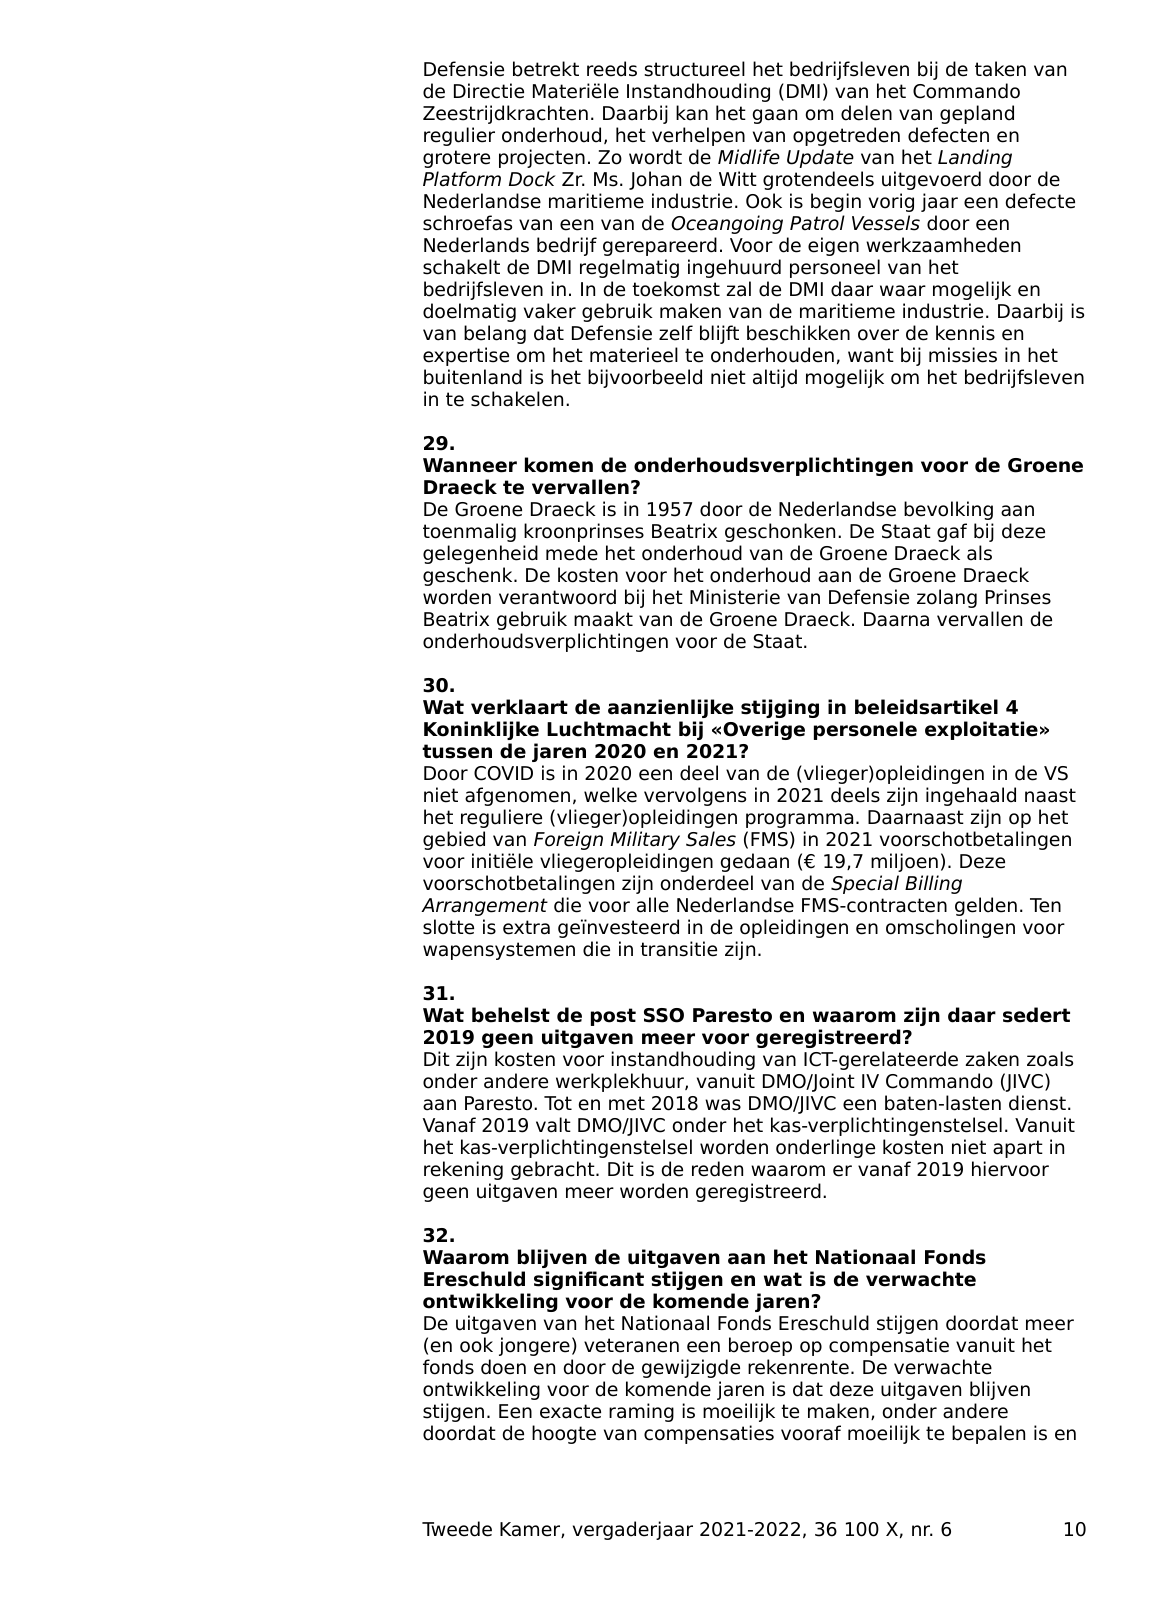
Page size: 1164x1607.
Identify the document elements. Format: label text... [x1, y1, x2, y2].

text 29. [422, 433, 1087, 455]
text Wat behelst de post SSO Paresto en waarom zijn daar sedert 2019 geen uitgaven meer voor geregistreerd? [422, 1005, 1087, 1049]
text Defensie betrekt reeds structureel het bedrijfsleven bij de taken van de Directie Materiële Instandhouding (DMI) van het Commando Zeestrijdkrachten. Daarbij kan het gaan om delen van gepland regulier onderhoud, het verhelpen van opgetreden defecten en grotere projecten. Zo wordt de Midlife Update van het Landing Platform Dock Zr. Ms. Johan de Witt grotendeels uitgevoerd door de Nederlandse maritieme industrie. Ook is begin vorig jaar een defecte schroefas van een van de Oceangoing Patrol Vessels door een Nederlands bedrijf gerepareerd. Voor de eigen werkzaamheden schakelt de DMI regelmatig ingehuurd personeel van het bedrijfsleven in. In de toekomst zal de DMI daar waar mogelijk en doelmatig vaker gebruik maken van de maritieme industrie. Daarbij is van belang dat Defensie zelf blijft beschikken over de kennis en expertise om het materieel te onderhouden, want bij missies in het buitenland is het bijvoorbeeld niet altijd mogelijk om het bedrijfsleven in te schakelen. [422, 59, 1087, 411]
text De Groene Draeck is in 1957 door de Nederlandse bevolking aan toenmalig kroonprinses Beatrix geschonken. De Staat gaf bij deze gelegenheid mede het onderhoud van de Groene Draeck als geschenk. De kosten voor het onderhoud aan de Groene Draeck worden verantwoord bij het Ministerie van Defensie zolang Prinses Beatrix gebruik maakt van de Groene Draeck. Daarna vervallen de onderhoudsverplichtingen voor de Staat. [422, 499, 1087, 653]
text Waarom blijven de uitgaven aan het Nationaal Fonds Ereschuld significant stijgen en wat is de verwachte ontwikkeling voor de komende jaren? [422, 1247, 1087, 1313]
text 31. [422, 983, 1087, 1005]
text Dit zijn kosten voor instandhouding van ICT-gerelateerde zaken zoals onder andere werkplekhuur, vanuit DMO/Joint IV Commando (JIVC) aan Paresto. Tot en met 2018 was DMO/JIVC een baten-lasten dienst. Vanaf 2019 valt DMO/JIVC onder het kas-verplichtingenstelsel. Vanuit het kas-verplichtingenstelsel worden onderlinge kosten niet apart in rekening gebracht. Dit is de reden waarom er vanaf 2019 hiervoor geen uitgaven meer worden geregistreerd. [422, 1049, 1087, 1203]
text De uitgaven van het Nationaal Fonds Ereschuld stijgen doordat meer (en ook jongere) veteranen een beroep op compensatie vanuit het fonds doen en door de gewijzigde rekenrente. De verwachte ontwikkeling voor de komende jaren is dat deze uitgaven blijven stijgen. Een exacte raming is moeilijk te maken, onder andere doordat de hoogte van compensaties vooraf moeilijk te bepalen is en [422, 1313, 1087, 1444]
text Door COVID is in 2020 een deel van de (vlieger)opleidingen in de VS niet afgenomen, welke vervolgens in 2021 deels zijn ingehaald naast het reguliere (vlieger)opleidingen programma. Daarnaast zijn op het gebied van Foreign Military Sales (FMS) in 2021 voorschotbetalingen voor initiële vliegeropleidingen gedaan (€ 19,7 miljoen). Deze voorschotbetalingen zijn onderdeel van de Special Billing Arrangement die voor alle Nederlandse FMS-contracten gelden. Ten slotte is extra geïnvesteerd in de opleidingen en omscholingen voor wapensystemen die in transitie zijn. [422, 763, 1087, 961]
text 30. [422, 675, 1087, 697]
text Wanneer komen de onderhoudsverplichtingen voor de Groene Draeck te vervallen? [422, 455, 1087, 499]
text 32. [422, 1225, 1087, 1247]
text Wat verklaart de aanzienlijke stijging in beleidsartikel 4 Koninklijke Luchtmacht bij «Overige personele exploitatie» tussen de jaren 2020 en 2021? [422, 697, 1087, 763]
